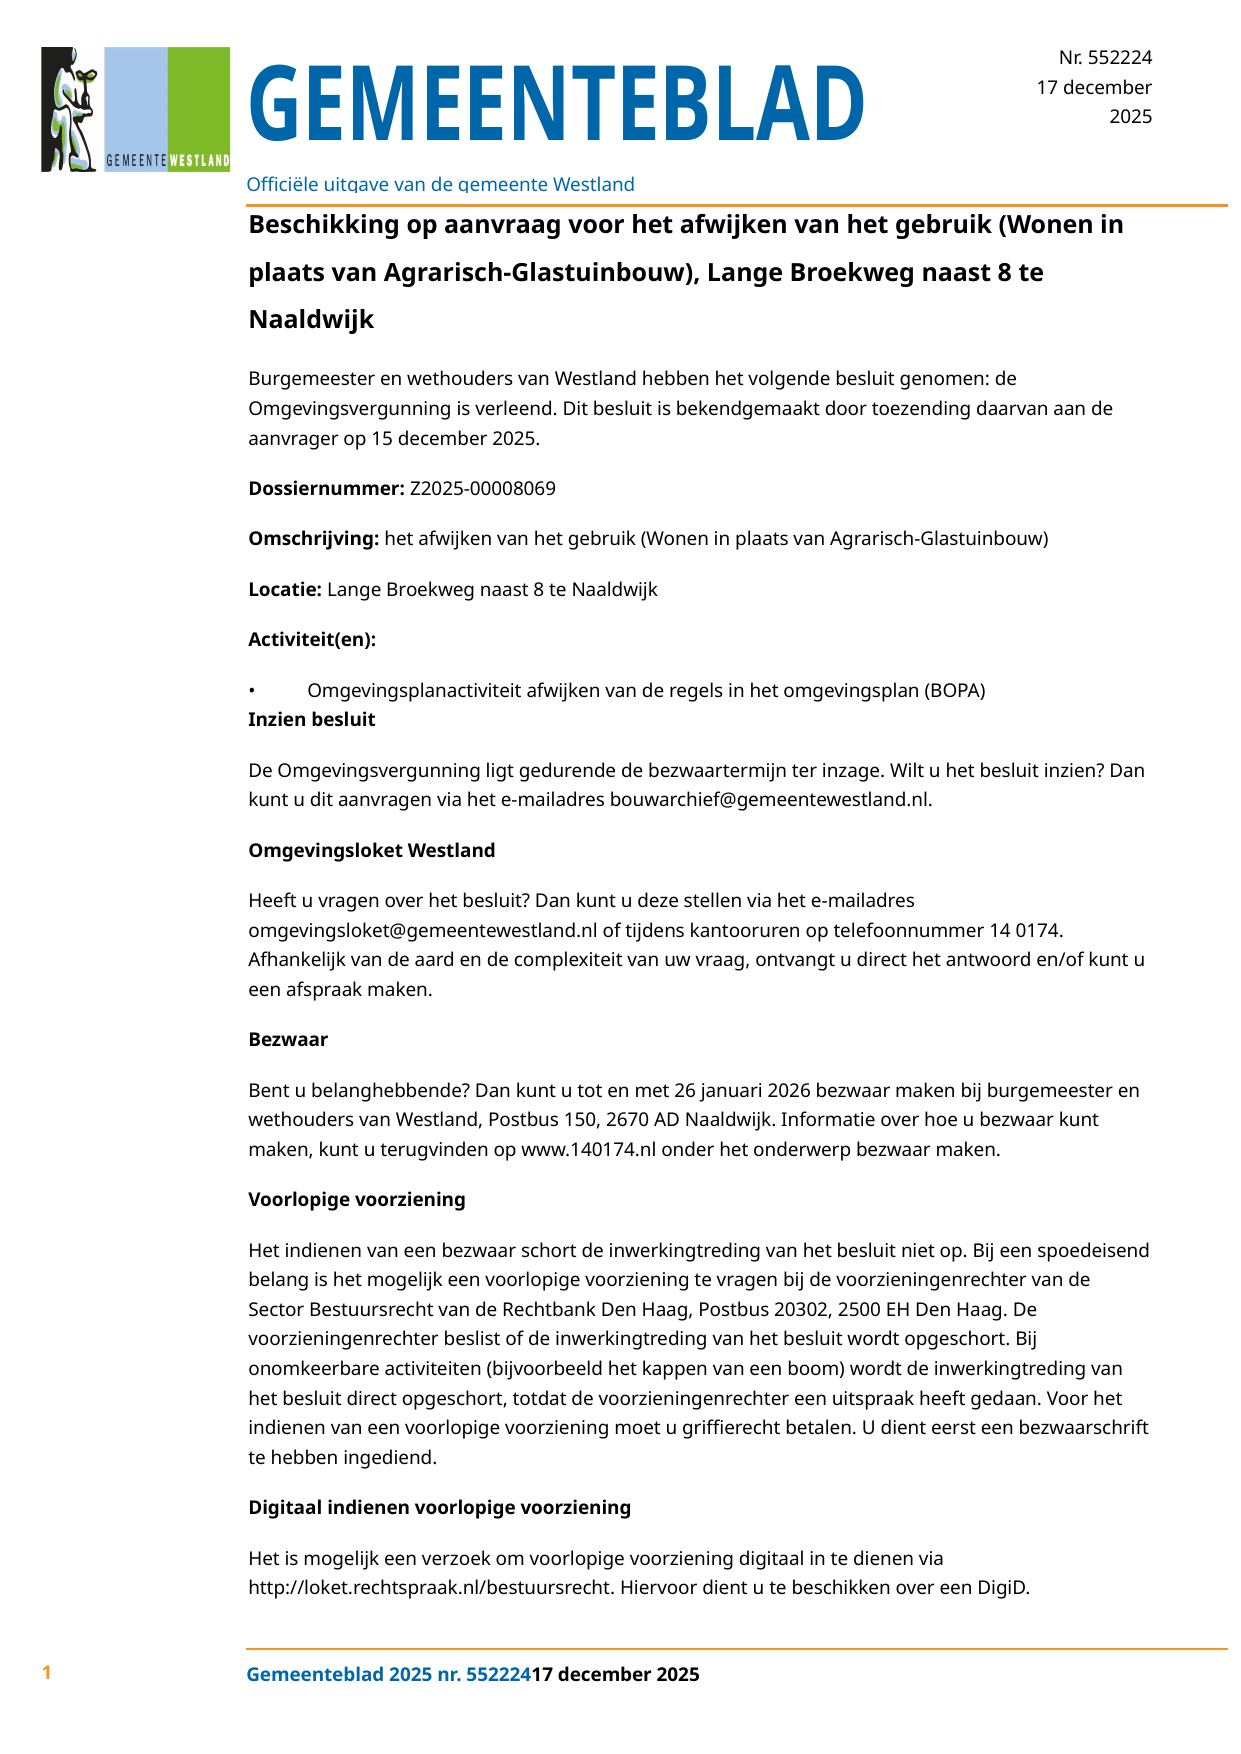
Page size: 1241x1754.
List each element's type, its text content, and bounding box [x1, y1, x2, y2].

text Omschrijving: het afwijken van het gebruik (Wonen in plaats van Agrarisch-Glastuinbouw) [248, 526, 1152, 551]
text Dossiernummer: Z2025-00008069 [248, 475, 1152, 501]
list Omgevingsplanactiviteit afwijken van de regels in het omgevingsplan (BOPA) [248, 677, 1152, 702]
text Digitaal indienen voorlopige voorziening [248, 1494, 1152, 1520]
text Beschikking op aanvraag voor het afwijken van het gebruik (Wonen in plaats van Agrarisch-Glastuinbouw), Lange Broekweg naast 8 te Naaldwijk [248, 207, 1152, 336]
text Heeft u vragen over het besluit? Dan kunt u deze stellen via het e-mailadres omgevingsloket@gemeentewestland.nl of tijdens kantooruren op telefoonnummer 14 0174. Afhankelijk van de aard en de complexiteit van uw vraag, ontvangt u direct het antwoord en/of kunt u een afspraak maken. [248, 887, 1152, 1002]
text De Omgevingsvergunning ligt gedurende de bezwaartermijn ter inzage. Wilt u het besluit inzien? Dan kunt u dit aanvragen via het e-mailadres bouwarchief@gemeentewestland.nl. [248, 757, 1152, 812]
text Burgemeester en wethouders van Westland hebben het volgende besluit genomen: de Omgevingsvergunning is verleend. Dit besluit is bekendgemaakt door toezending daarvan aan de aanvrager op 15 december 2025. [248, 366, 1152, 450]
text Omgevingsloket Westland [248, 837, 1152, 862]
text Voorlopige voorziening [248, 1186, 1152, 1212]
text Het indienen van een bezwaar schort de inwerkingtreding van het besluit niet op. Bij een spoedeisend belang is het mogelijk een voorlopige voorziening te vragen bij de voorzieningenrechter van de Sector Bestuursrecht van de Rechtbank Den Haag, Postbus 20302, 2500 EH Den Haag. De voorzieningenrechter beslist of de inwerkingtreding van het besluit wordt opgeschort. Bij onomkeerbare activiteiten (bijvoorbeeld het kappen van een boom) wordt de inwerkingtreding van het besluit direct opgeschort, totdat de voorzieningenrechter een uitspraak heeft gedaan. Voor het indienen van een voorlopige voorziening moet u griffierecht betalen. U dient eerst een bezwaarschrift te hebben ingediend. [248, 1237, 1152, 1469]
text Bezwaar [248, 1026, 1152, 1052]
picture [41, 47, 231, 172]
text Het is mogelijk een verzoek om voorlopige voorziening digitaal in te dienen via http://loket.rechtspraak.nl/bestuursrecht. Hiervoor dient u te beschikken over een DigiD. [248, 1545, 1152, 1600]
text Locatie: Lange Broekweg naast 8 te Naaldwijk [248, 576, 1152, 602]
text Inzien besluit [248, 706, 1152, 732]
text Bent u belanghebbende? Dan kunt u tot en met 26 januari 2026 bezwaar maken bij burgemeester en wethouders van Westland, Postbus 150, 2670 AD Naaldwijk. Informatie over hoe u bezwaar kunt maken, kunt u terugvinden op www.140174.nl onder het onderwerp bezwaar maken. [248, 1077, 1152, 1162]
text Activiteit(en): [248, 626, 1152, 652]
